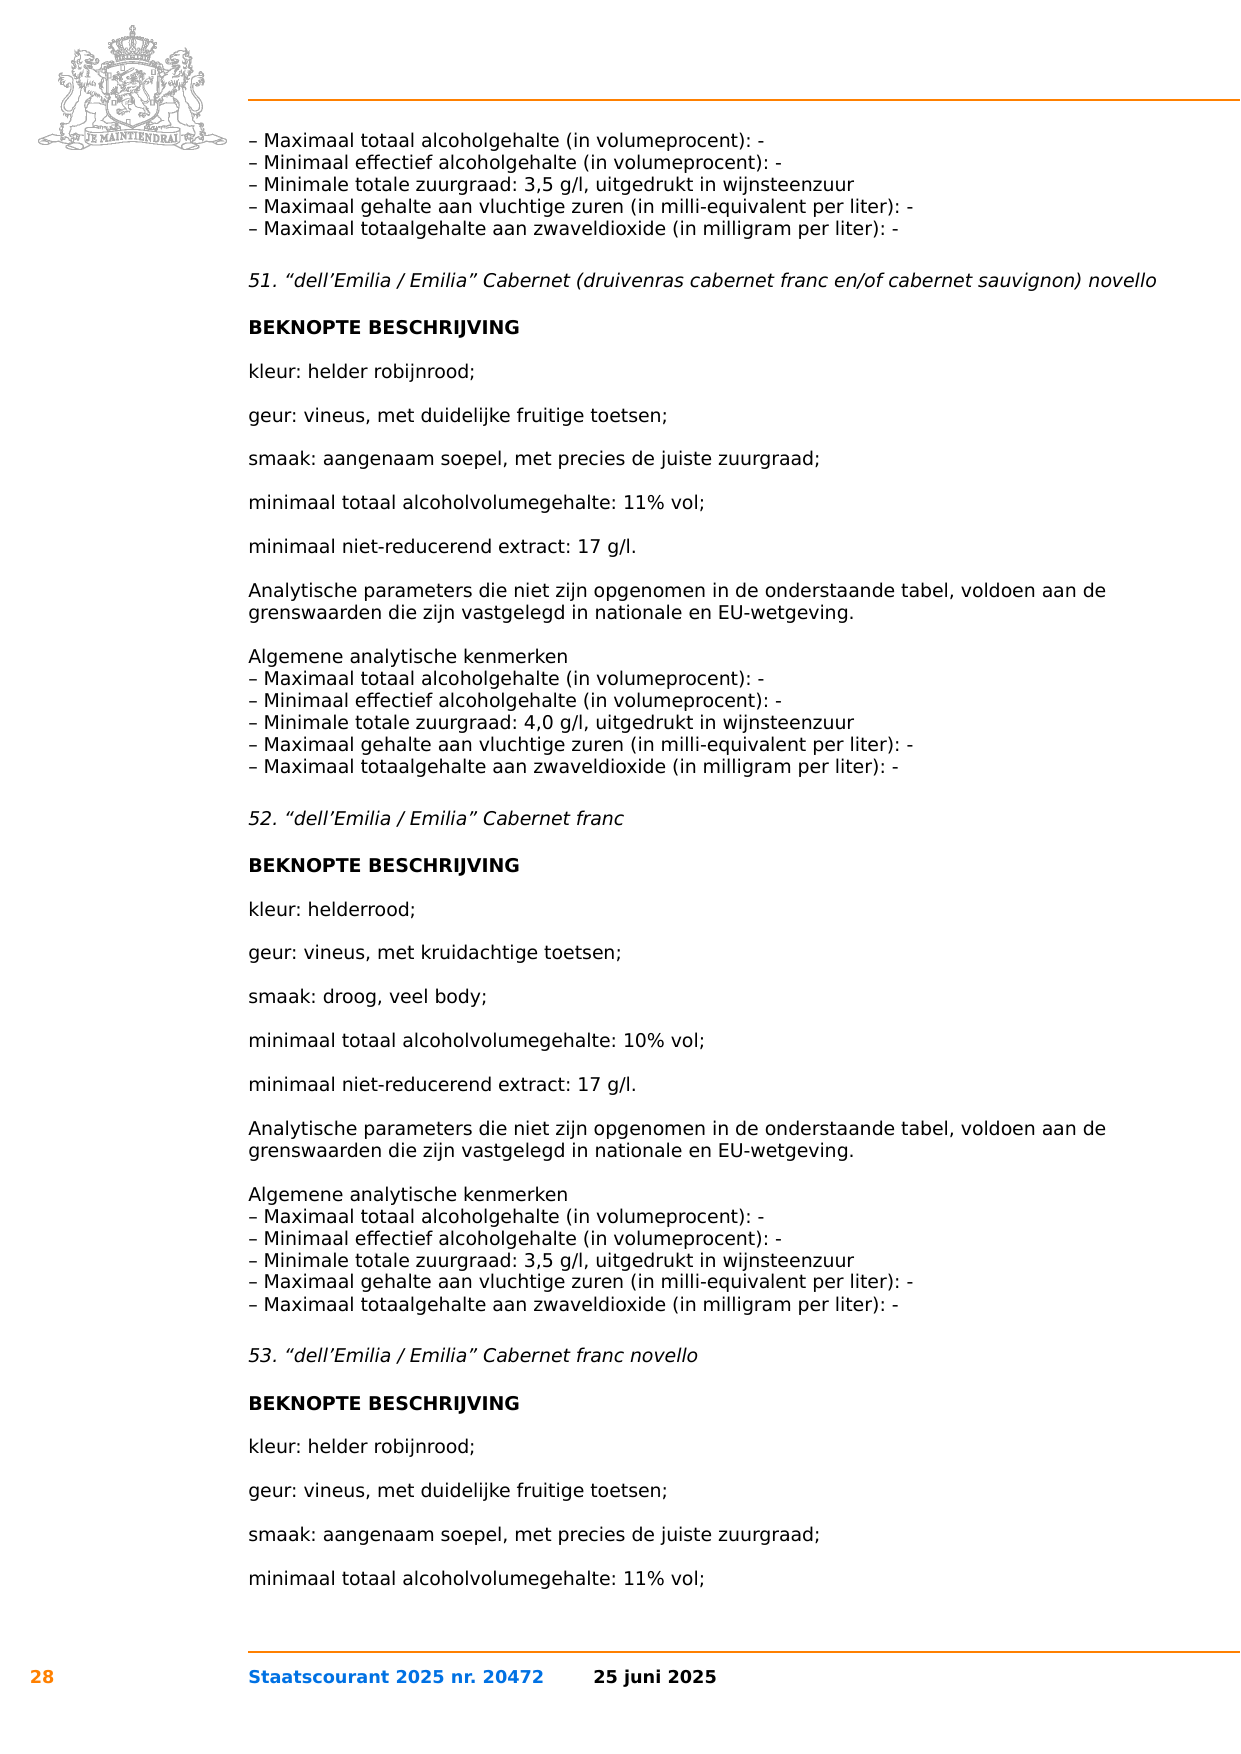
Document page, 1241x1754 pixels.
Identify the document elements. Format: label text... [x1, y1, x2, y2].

text minimaal totaal alcoholvolumegehalte: 11% vol; [248, 1568, 1163, 1590]
text – Minimale totale zuurgraad: 3,5 g/l, uitgedrukt in wijnsteenzuur [248, 174, 1163, 196]
text BEKNOPTE BESCHRIJVING [248, 317, 1163, 339]
text kleur: helderrood; [248, 898, 1163, 920]
text – Maximaal totaal alcoholgehalte (in volumeprocent): - [248, 668, 1163, 690]
text geur: vineus, met duidelijke fruitige toetsen; [248, 1480, 1163, 1502]
subtitle 51. “dell’Emilia / Emilia” Cabernet (druivenras cabernet franc en/of cabernet sauvignon) novello [248, 270, 1163, 292]
text kleur: helder robijnrood; [248, 361, 1163, 383]
text – Maximaal totaal alcoholgehalte (in volumeprocent): - [248, 1206, 1163, 1227]
text minimaal niet-reducerend extract: 17 g/l. [248, 1074, 1163, 1096]
text geur: vineus, met duidelijke fruitige toetsen; [248, 404, 1163, 426]
text – Maximaal gehalte aan vluchtige zuren (in milli-equivalent per liter): - [248, 1271, 1163, 1293]
text smaak: aangenaam soepel, met precies de juiste zuurgraad; [248, 1524, 1163, 1546]
text minimaal totaal alcoholvolumegehalte: 10% vol; [248, 1030, 1163, 1052]
text Algemene analytische kenmerken [248, 1183, 1163, 1206]
text – Minimale totale zuurgraad: 3,5 g/l, uitgedrukt in wijnsteenzuur [248, 1249, 1163, 1271]
text smaak: droog, veel body; [248, 986, 1163, 1008]
text – Minimale totale zuurgraad: 4,0 g/l, uitgedrukt in wijnsteenzuur [248, 712, 1163, 734]
text BEKNOPTE BESCHRIJVING [248, 854, 1163, 877]
subtitle 52. “dell’Emilia / Emilia” Cabernet franc [248, 808, 1163, 829]
text – Maximaal totaalgehalte aan zwaveldioxide (in milligram per liter): - [248, 756, 1163, 778]
text minimaal totaal alcoholvolumegehalte: 11% vol; [248, 492, 1163, 514]
text – Maximaal gehalte aan vluchtige zuren (in milli-equivalent per liter): - [248, 734, 1163, 756]
text – Maximaal totaalgehalte aan zwaveldioxide (in milligram per liter): - [248, 218, 1163, 240]
text – Minimaal effectief alcoholgehalte (in volumeprocent): - [248, 1227, 1163, 1249]
text Algemene analytische kenmerken [248, 646, 1163, 668]
text smaak: aangenaam soepel, met precies de juiste zuurgraad; [248, 448, 1163, 470]
text kleur: helder robijnrood; [248, 1436, 1163, 1458]
text – Maximaal totaalgehalte aan zwaveldioxide (in milligram per liter): - [248, 1293, 1163, 1315]
text – Maximaal totaal alcoholgehalte (in volumeprocent): - [248, 130, 1163, 152]
subtitle 53. “dell’Emilia / Emilia” Cabernet franc novello [248, 1345, 1163, 1367]
text Analytische parameters die niet zijn opgenomen in de onderstaande tabel, voldoen aan de grenswaarden die zijn vastgelegd in nationale en EU-wetgeving. [248, 1118, 1163, 1162]
text geur: vineus, met kruidachtige toetsen; [248, 942, 1163, 964]
picture [38, 25, 227, 150]
text minimaal niet-reducerend extract: 17 g/l. [248, 536, 1163, 558]
text – Minimaal effectief alcoholgehalte (in volumeprocent): - [248, 690, 1163, 712]
text BEKNOPTE BESCHRIJVING [248, 1392, 1163, 1414]
text Analytische parameters die niet zijn opgenomen in de onderstaande tabel, voldoen aan de grenswaarden die zijn vastgelegd in nationale en EU-wetgeving. [248, 580, 1163, 624]
text – Minimaal effectief alcoholgehalte (in volumeprocent): - [248, 152, 1163, 174]
text – Maximaal gehalte aan vluchtige zuren (in milli-equivalent per liter): - [248, 196, 1163, 218]
